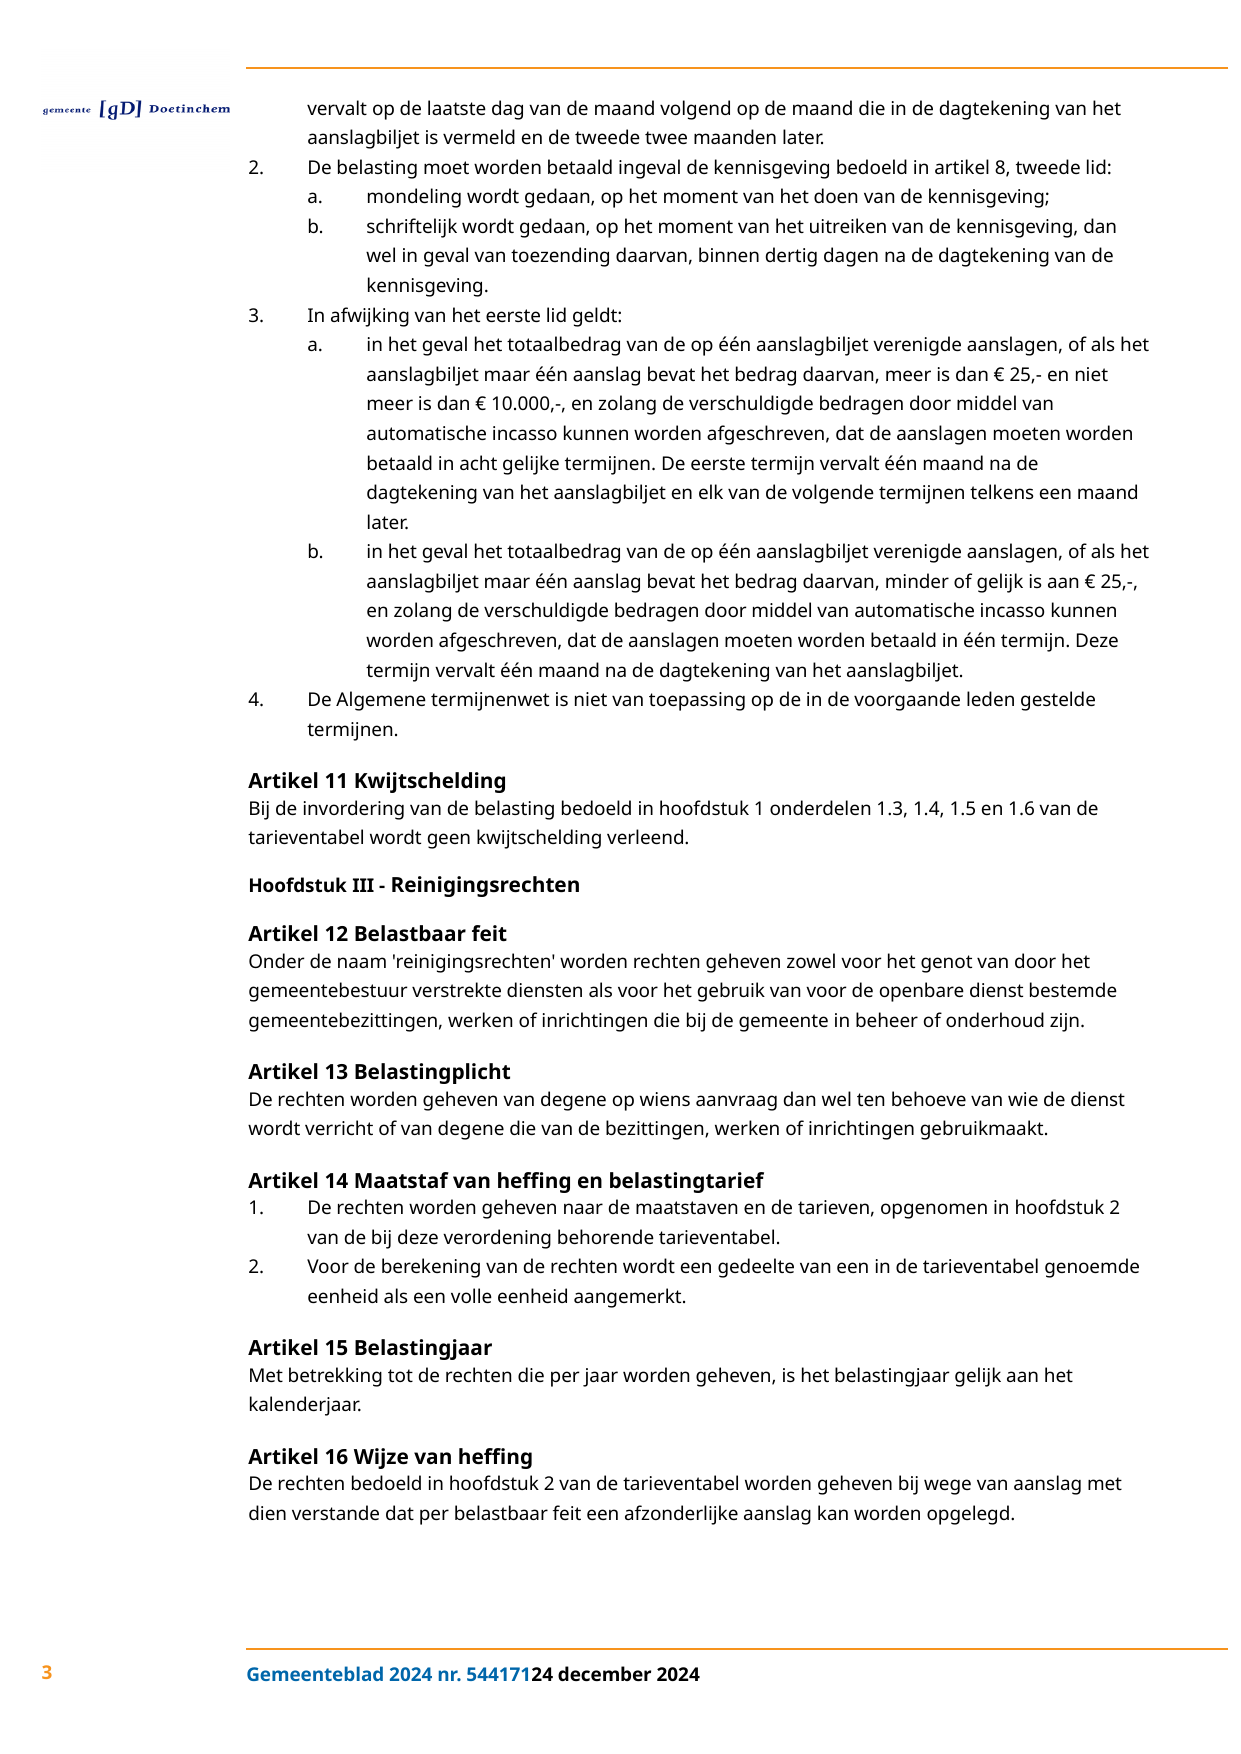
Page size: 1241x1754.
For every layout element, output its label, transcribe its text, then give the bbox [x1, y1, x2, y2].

text Artikel 11 Kwijtschelding [248, 766, 1152, 795]
list schriftelijk wordt gedaan, op het moment van het uitreiken van de kennisgeving, dan wel in geval van toezending daarvan, binnen dertig dagen na de dagtekening van de kennisgeving. [307, 213, 1152, 298]
list In afwijking van het eerste lid geldt: [248, 302, 1152, 328]
text Hoofdstuk III - Reinigingsrechten [248, 870, 1152, 898]
text De rechten worden geheven van degene op wiens aanvraag dan wel ten behoeve van wie de dienst wordt verricht of van degene die van de bezittingen, werken of inrichtingen gebruikmaakt. [248, 1086, 1152, 1141]
list vervalt op de laatste dag van de maand volgend op de maand die in de dagtekening van het aanslagbiljet is vermeld en de tweede twee maanden later. [248, 95, 1152, 150]
text Artikel 16 Wijze van heffing [248, 1442, 1152, 1470]
list in het geval het totaalbedrag van de op één aanslagbiljet verenigde aanslagen, of als het aanslagbiljet maar één aanslag bevat het bedrag daarvan, meer is dan € 25,- en niet meer is dan € 10.000,-, en zolang de verschuldigde bedragen door middel van automatische incasso kunnen worden afgeschreven, dat de aanslagen moeten worden betaald in acht gelijke termijnen. De eerste termijn vervalt één maand na de dagtekening van het aanslagbiljet en elk van de volgende termijnen telkens een maand later. [307, 331, 1152, 535]
text De rechten bedoeld in hoofdstuk 2 van de tarieventabel worden geheven bij wege van aanslag met dien verstande dat per belastbaar feit een afzonderlijke aanslag kan worden opgelegd. [248, 1470, 1152, 1526]
list Voor de berekening van de rechten wordt een gedeelte van een in de tarieventabel genoemde eenheid als een volle eenheid aangemerkt. [248, 1253, 1152, 1309]
text Artikel 13 Belastingplicht [248, 1057, 1152, 1086]
picture [41, 47, 231, 172]
text Onder de naam 'reinigingsrechten' worden rechten geheven zowel voor het genot van door het gemeentebestuur verstrekte diensten als voor het gebruik van voor de openbare dienst bestemde gemeentebezittingen, werken of inrichtingen die bij de gemeente in beheer of onderhoud zijn. [248, 948, 1152, 1033]
list De belasting moet worden betaald ingeval de kennisgeving bedoeld in artikel 8, tweede lid: [248, 154, 1152, 180]
text Artikel 15 Belastingjaar [248, 1333, 1152, 1362]
text Artikel 12 Belastbaar feit [248, 919, 1152, 948]
text Artikel 14 Maatstaf van heffing en belastingtarief [248, 1166, 1152, 1194]
list in het geval het totaalbedrag van de op één aanslagbiljet verenigde aanslagen, of als het aanslagbiljet maar één aanslag bevat het bedrag daarvan, minder of gelijk is aan € 25,-, en zolang de verschuldigde bedragen door middel van automatische incasso kunnen worden afgeschreven, dat de aanslagen moeten worden betaald in één termijn. Deze termijn vervalt één maand na de dagtekening van het aanslagbiljet. [307, 538, 1152, 683]
list De Algemene termijnenwet is niet van toepassing op de in de voorgaande leden gestelde termijnen. [248, 686, 1152, 742]
list mondeling wordt gedaan, op het moment van het doen van de kennisgeving; [307, 183, 1152, 209]
list De rechten worden geheven naar de maatstaven en de tarieven, opgenomen in hoofdstuk 2 van de bij deze verordening behorende tarieventabel. [248, 1194, 1152, 1249]
text Bij de invordering van de belasting bedoeld in hoofdstuk 1 onderdelen 1.3, 1.4, 1.5 en 1.6 van de tarieventabel wordt geen kwijtschelding verleend. [248, 795, 1152, 850]
text Met betrekking tot de rechten die per jaar worden geheven, is het belastingjaar gelijk aan het kalenderjaar. [248, 1362, 1152, 1417]
